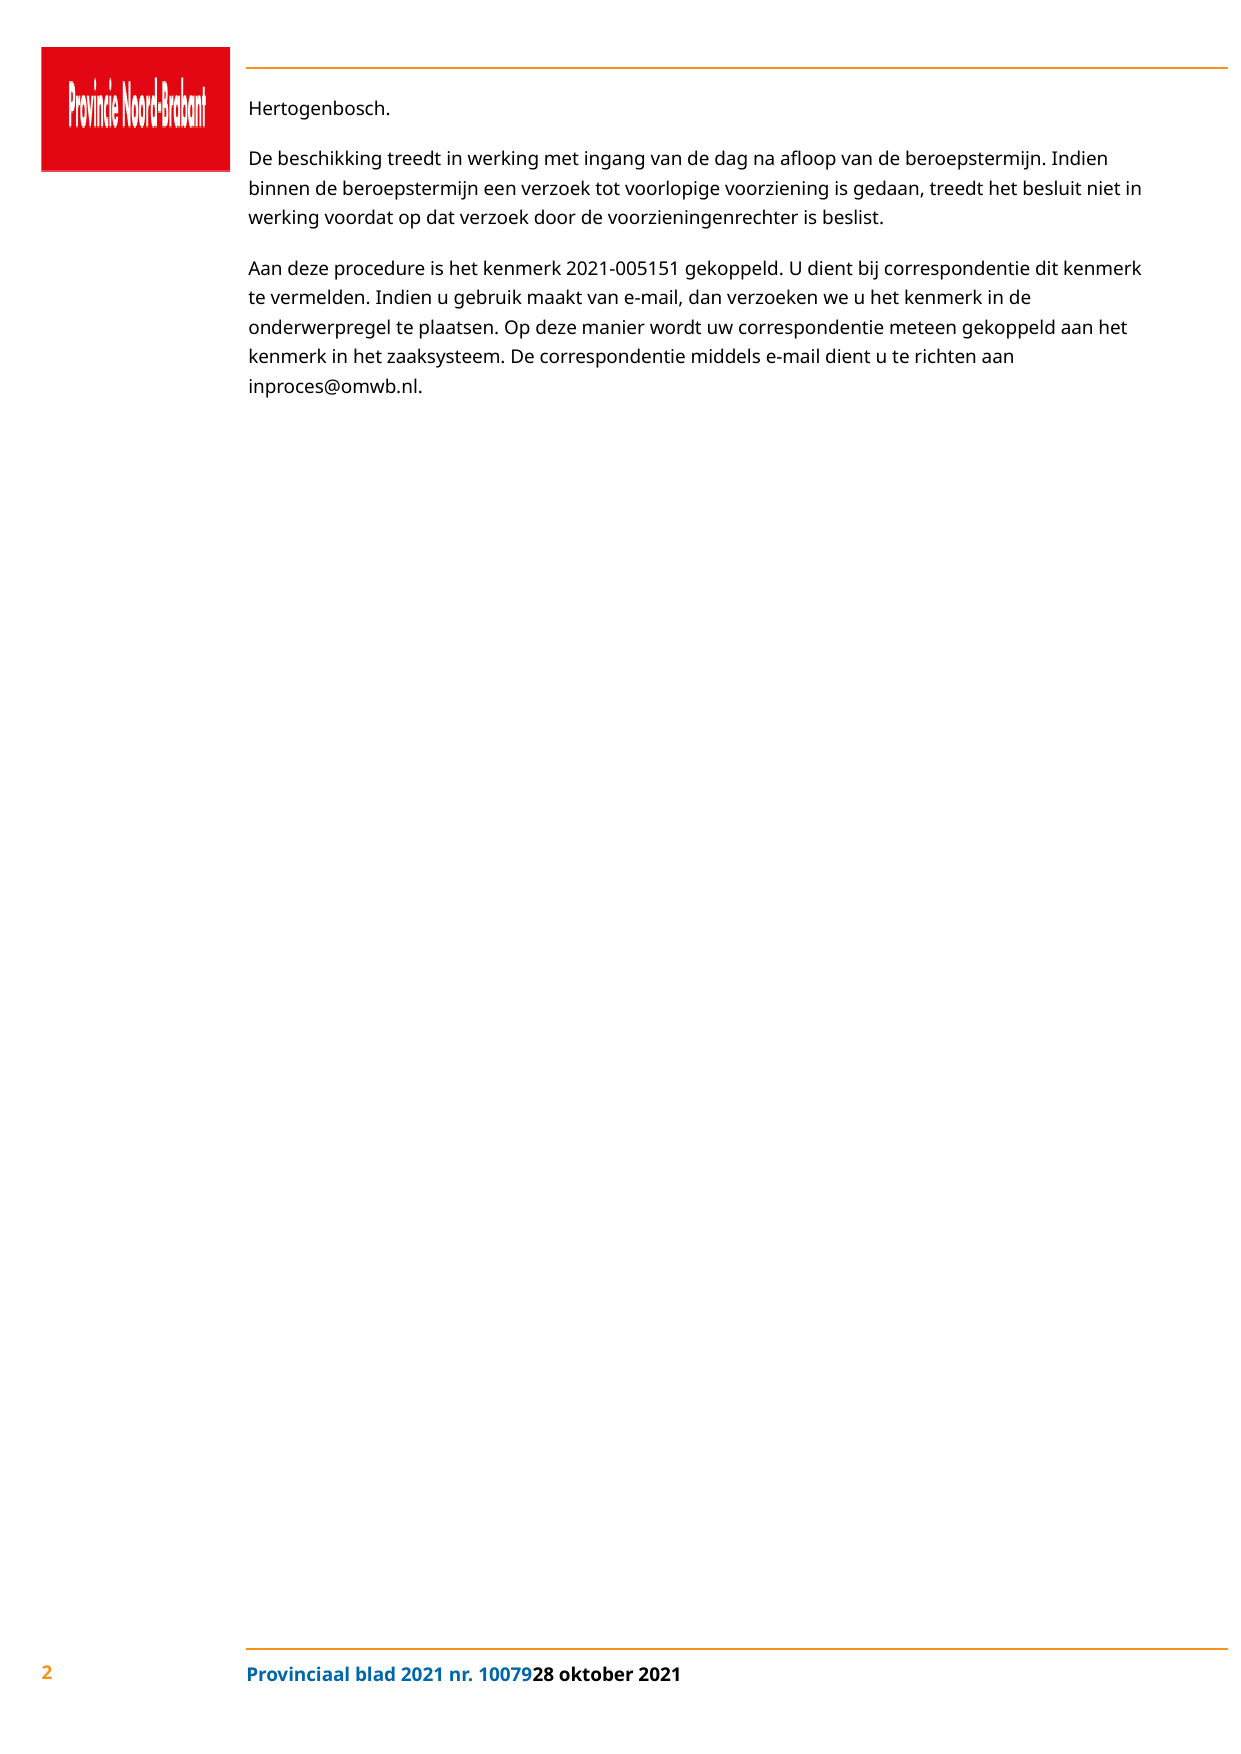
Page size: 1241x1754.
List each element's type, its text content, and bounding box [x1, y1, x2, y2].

text De beschikking treedt in werking met ingang van de dag na afloop van de beroepstermijn. Indien binnen de beroepstermijn een verzoek tot voorlopige voorziening is gedaan, treedt het besluit niet in werking voordat op dat verzoek door de voorzieningenrechter is beslist. [248, 145, 1152, 230]
text Aan deze procedure is het kenmerk 2021-005151 gekoppeld. U dient bij correspondentie dit kenmerk te vermelden. Indien u gebruik maakt van e-mail, dan verzoeken we u het kenmerk in de onderwerpregel te plaatsen. Op deze manier wordt uw correspondentie meteen gekoppeld aan het kenmerk in het zaaksysteem. De correspondentie middels e-mail dient u te richten aan inproces@omwb.nl. [248, 255, 1152, 399]
picture [41, 47, 231, 172]
text Hertogenbosch. [248, 95, 1152, 121]
